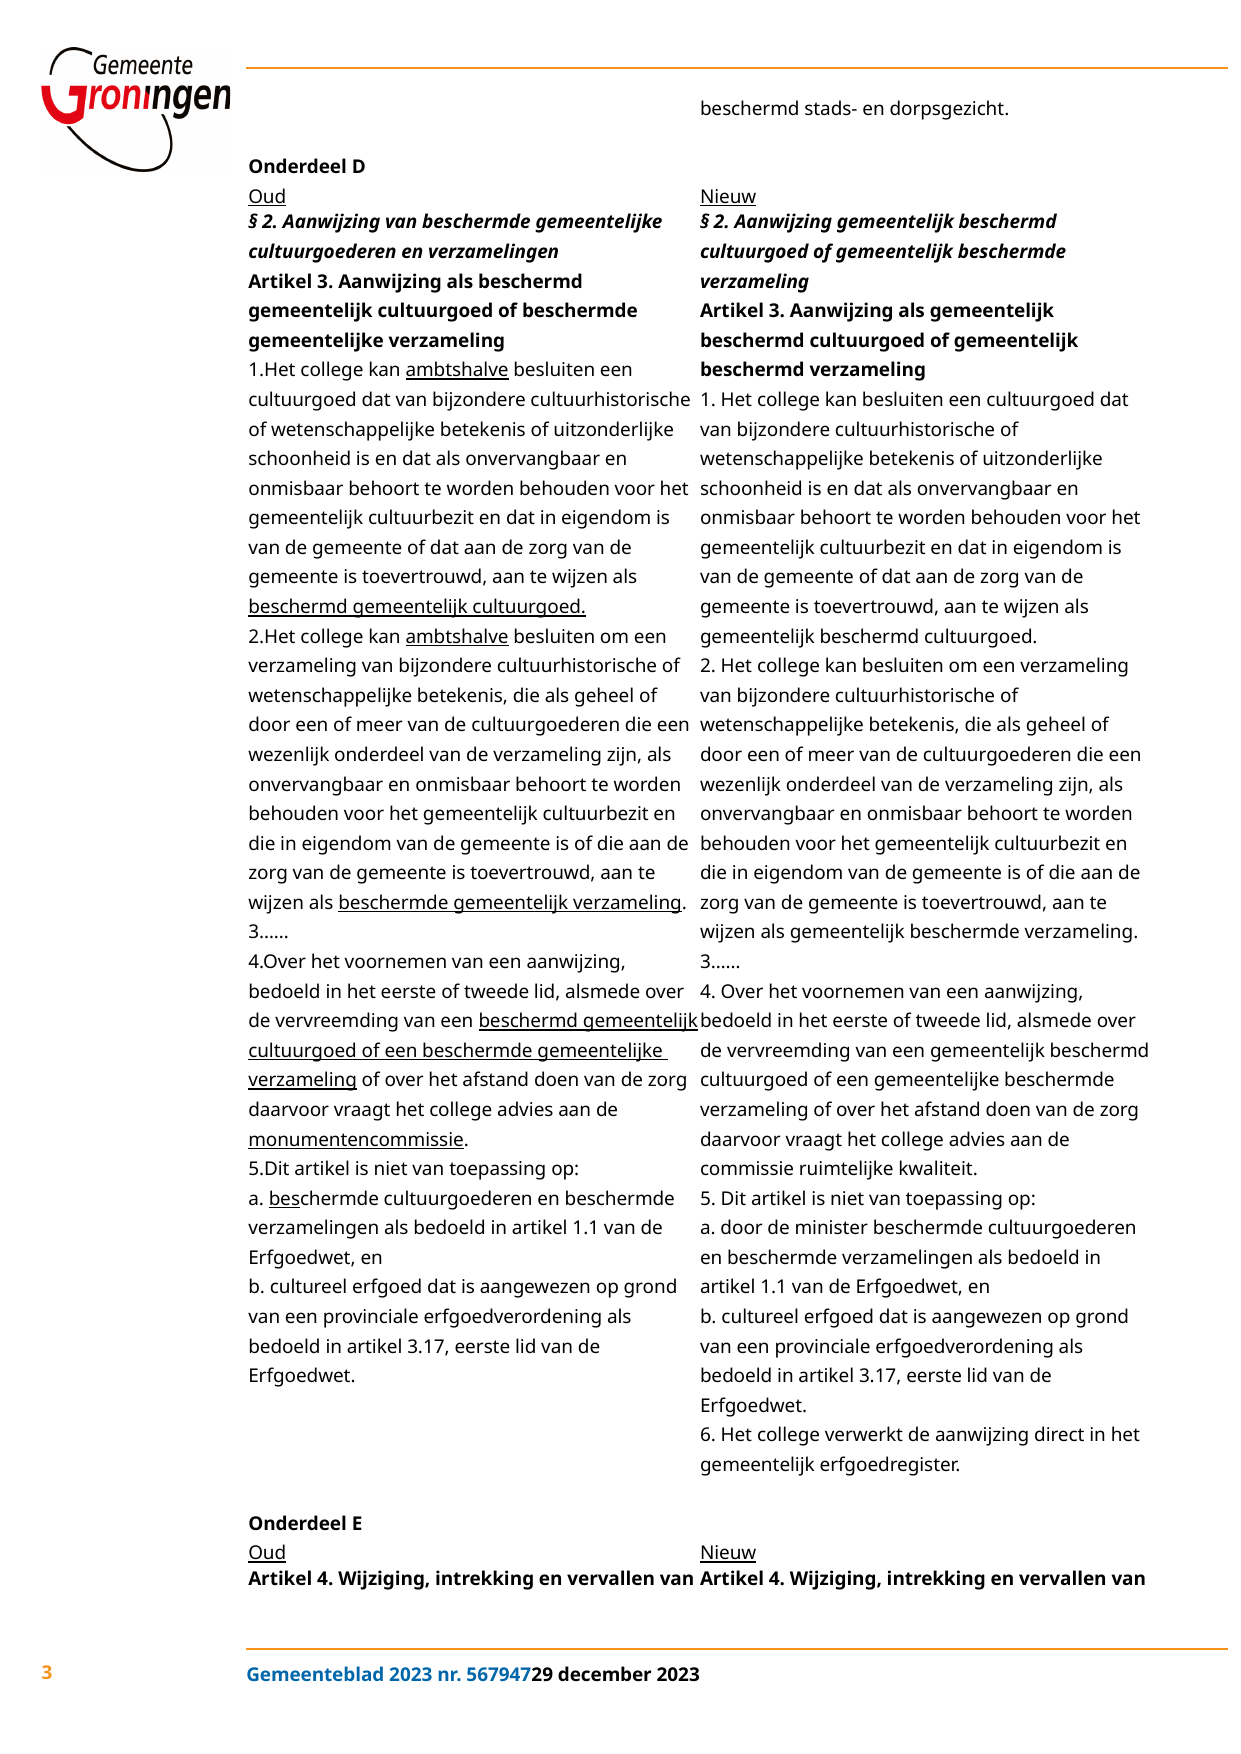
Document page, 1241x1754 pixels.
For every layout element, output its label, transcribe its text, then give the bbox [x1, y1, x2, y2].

table_header Oud [248, 1540, 700, 1565]
table_header Oud [248, 183, 700, 209]
table_cell § 2. Aanwijzing gemeentelijk beschermd cultuurgoed of gemeentelijk beschermde verzameling Artikel 3. Aanwijzing als gemeentelijk beschermd cultuurgoed of gemeentelijk beschermd verzameling 1. Het college kan besluiten een cultuurgoed dat van bijzondere cultuurhistorische of wetenschappelijke betekenis of uitzonderlijke schoonheid is en dat als onvervangbaar en onmisbaar behoort te worden behouden voor het gemeentelijk cultuurbezit en dat in eigendom is van de gemeente of dat aan de zorg van de gemeente is toevertrouwd, aan te wijzen als gemeentelijk beschermd cultuurgoed. 2. Het college kan besluiten om een verzameling van bijzondere cultuurhistorische of wetenschappelijke betekenis, die als geheel of door een of meer van de cultuurgoederen die een wezenlijk onderdeel van de verzameling zijn, als onvervangbaar en onmisbaar behoort te worden behouden voor het gemeentelijk cultuurbezit en die in eigendom van de gemeente is of die aan de zorg van de gemeente is toevertrouwd, aan te wijzen als gemeentelijk beschermde verzameling. 3…… 4. Over het voornemen van een aanwijzing, bedoeld in het eerste of tweede lid, alsmede over de vervreemding van een gemeentelijk beschermd cultuurgoed of een gemeentelijke beschermde verzameling of over het afstand doen van de zorg daarvoor vraagt het college advies aan de commissie ruimtelijke kwaliteit. 5. Dit artikel is niet van toepassing op: a. door de minister beschermde cultuurgoederen en beschermde verzamelingen als bedoeld in artikel 1.1 van de Erfgoedwet, en b. cultureel erfgoed dat is aangewezen op grond van een provinciale erfgoedverordening als bedoeld in artikel 3.17, eerste lid van de Erfgoedwet. 6. Het college verwerkt de aanwijzing direct in het gemeentelijk erfgoedregister. [700, 209, 1152, 1477]
picture [41, 47, 231, 172]
table_cell Artikel 4. Wijziging, intrekking en vervallen van [700, 1565, 1152, 1591]
text Onderdeel E [248, 1510, 1152, 1536]
text Onderdeel D [248, 153, 1152, 179]
table_cell § 2. Aanwijzing van beschermde gemeentelijke cultuurgoederen en verzamelingen Artikel 3. Aanwijzing als beschermd gemeentelijk cultuurgoed of beschermde gemeentelijke verzameling 1.Het college kan ambtshalve besluiten een cultuurgoed dat van bijzondere cultuurhistorische of wetenschappelijke betekenis of uitzonderlijke schoonheid is en dat als onvervangbaar en onmisbaar behoort te worden behouden voor het gemeentelijk cultuurbezit en dat in eigendom is van de gemeente of dat aan de zorg van de gemeente is toevertrouwd, aan te wijzen als beschermd gemeentelijk cultuurgoed. 2.Het college kan ambtshalve besluiten om een verzameling van bijzondere cultuurhistorische of wetenschappelijke betekenis, die als geheel of door een of meer van de cultuurgoederen die een wezenlijk onderdeel van de verzameling zijn, als onvervangbaar en onmisbaar behoort te worden behouden voor het gemeentelijk cultuurbezit en die in eigendom van de gemeente is of die aan de zorg van de gemeente is toevertrouwd, aan te wijzen als beschermde gemeentelijk verzameling. 3…… 4.Over het voornemen van een aanwijzing, bedoeld in het eerste of tweede lid, alsmede over de vervreemding van een beschermd gemeentelijk cultuurgoed of een beschermde gemeentelijke verzameling of over het afstand doen van de zorg daarvoor vraagt het college advies aan de monumentencommissie. 5.Dit artikel is niet van toepassing op: a. beschermde cultuurgoederen en beschermde verzamelingen als bedoeld in artikel 1.1 van de Erfgoedwet, en b. cultureel erfgoed dat is aangewezen op grond van een provinciale erfgoedverordening als bedoeld in artikel 3.17, eerste lid van de Erfgoedwet. [248, 209, 700, 1477]
table_header Nieuw [700, 1540, 1152, 1565]
table_cell beschermd stads- en dorpsgezicht. [700, 95, 1152, 121]
table_cell Artikel 4. Wijziging, intrekking en vervallen van [248, 1565, 700, 1591]
table_cell [248, 95, 700, 121]
table_header Nieuw [700, 183, 1152, 209]
